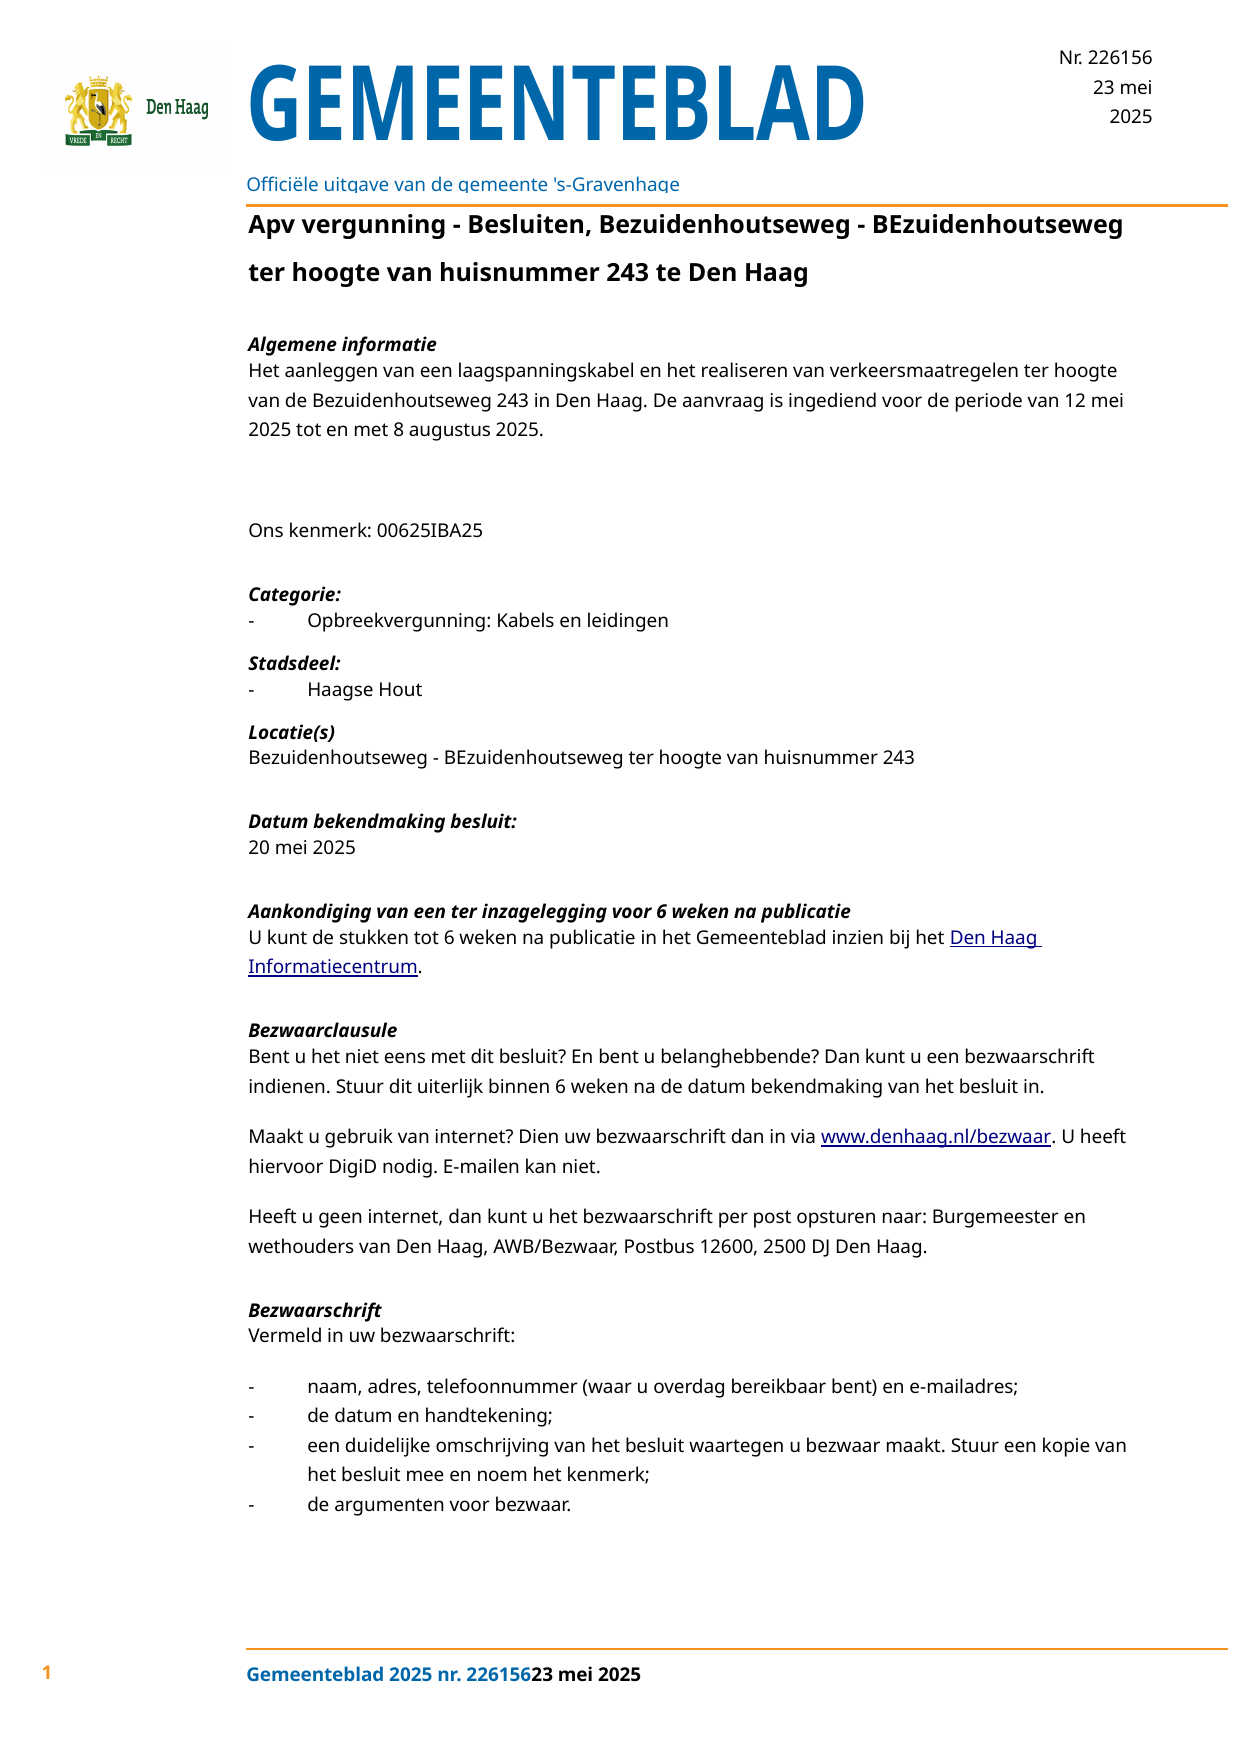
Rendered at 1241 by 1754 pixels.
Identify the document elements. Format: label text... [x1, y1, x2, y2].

list Haagse Hout [248, 676, 1152, 701]
picture [41, 47, 231, 172]
text Datum bekendmaking besluit: [248, 808, 1152, 834]
list de datum en handtekening; [248, 1402, 1152, 1428]
text Bent u het niet eens met dit besluit? En bent u belanghebbende? Dan kunt u een bezwaarschrift indienen. Stuur dit uiterlijk binnen 6 weken na de datum bekendmaking van het besluit in. [248, 1043, 1152, 1098]
list naam, adres, telefoonnummer (waar u overdag bereikbaar bent) en e-mailadres; [248, 1373, 1152, 1399]
list een duidelijke omschrijving van het besluit waartegen u bezwaar maakt. Stuur een kopie van het besluit mee en noem het kenmerk; [248, 1432, 1152, 1487]
list Opbreekvergunning: Kabels en leidingen [248, 607, 1152, 633]
text 20 mei 2025 [248, 834, 1152, 860]
text Heeft u geen internet, dan kunt u het bezwaarschrift per post opsturen naar: Burgemeester en wethouders van Den Haag, AWB/Bezwaar, Postbus 12600, 2500 DJ Den Haag. [248, 1203, 1152, 1258]
text Ons kenmerk: 00625IBA25 [248, 517, 1152, 543]
text Locatie(s) [248, 719, 1152, 744]
text Bezwaarclausule [248, 1017, 1152, 1043]
text Bezwaarschrift [248, 1297, 1152, 1322]
text Apv vergunning - Besluiten, Bezuidenhoutseweg - BEzuidenhoutseweg ter hoogte van huisnummer 243 te Den Haag [248, 207, 1152, 288]
text Aankondiging van een ter inzagelegging voor 6 weken na publicatie [248, 898, 1152, 924]
text Categorie: [248, 581, 1152, 607]
text U kunt de stukken tot 6 weken na publicatie in het Gemeenteblad inzien bij het Den Haag Informatiecentrum. [248, 924, 1152, 979]
list de argumenten voor bezwaar. [248, 1491, 1152, 1517]
text Bezuidenhoutseweg - BEzuidenhoutseweg ter hoogte van huisnummer 243 [248, 744, 1152, 770]
text Het aanleggen van een laagspanningskabel en het realiseren van verkeersmaatregelen ter hoogte van de Bezuidenhoutseweg 243 in Den Haag. De aanvraag is ingediend voor de periode van 12 mei 2025 tot en met 8 augustus 2025. [248, 357, 1152, 442]
text Maakt u gebruik van internet? Dien uw bezwaarschrift dan in via www.denhaag.nl/bezwaar. U heeft hiervoor DigiD nodig. E-mailen kan niet. [248, 1123, 1152, 1178]
text Vermeld in uw bezwaarschrift: [248, 1322, 1152, 1348]
text Algemene informatie [248, 331, 1152, 357]
text Stadsdeel: [248, 650, 1152, 676]
